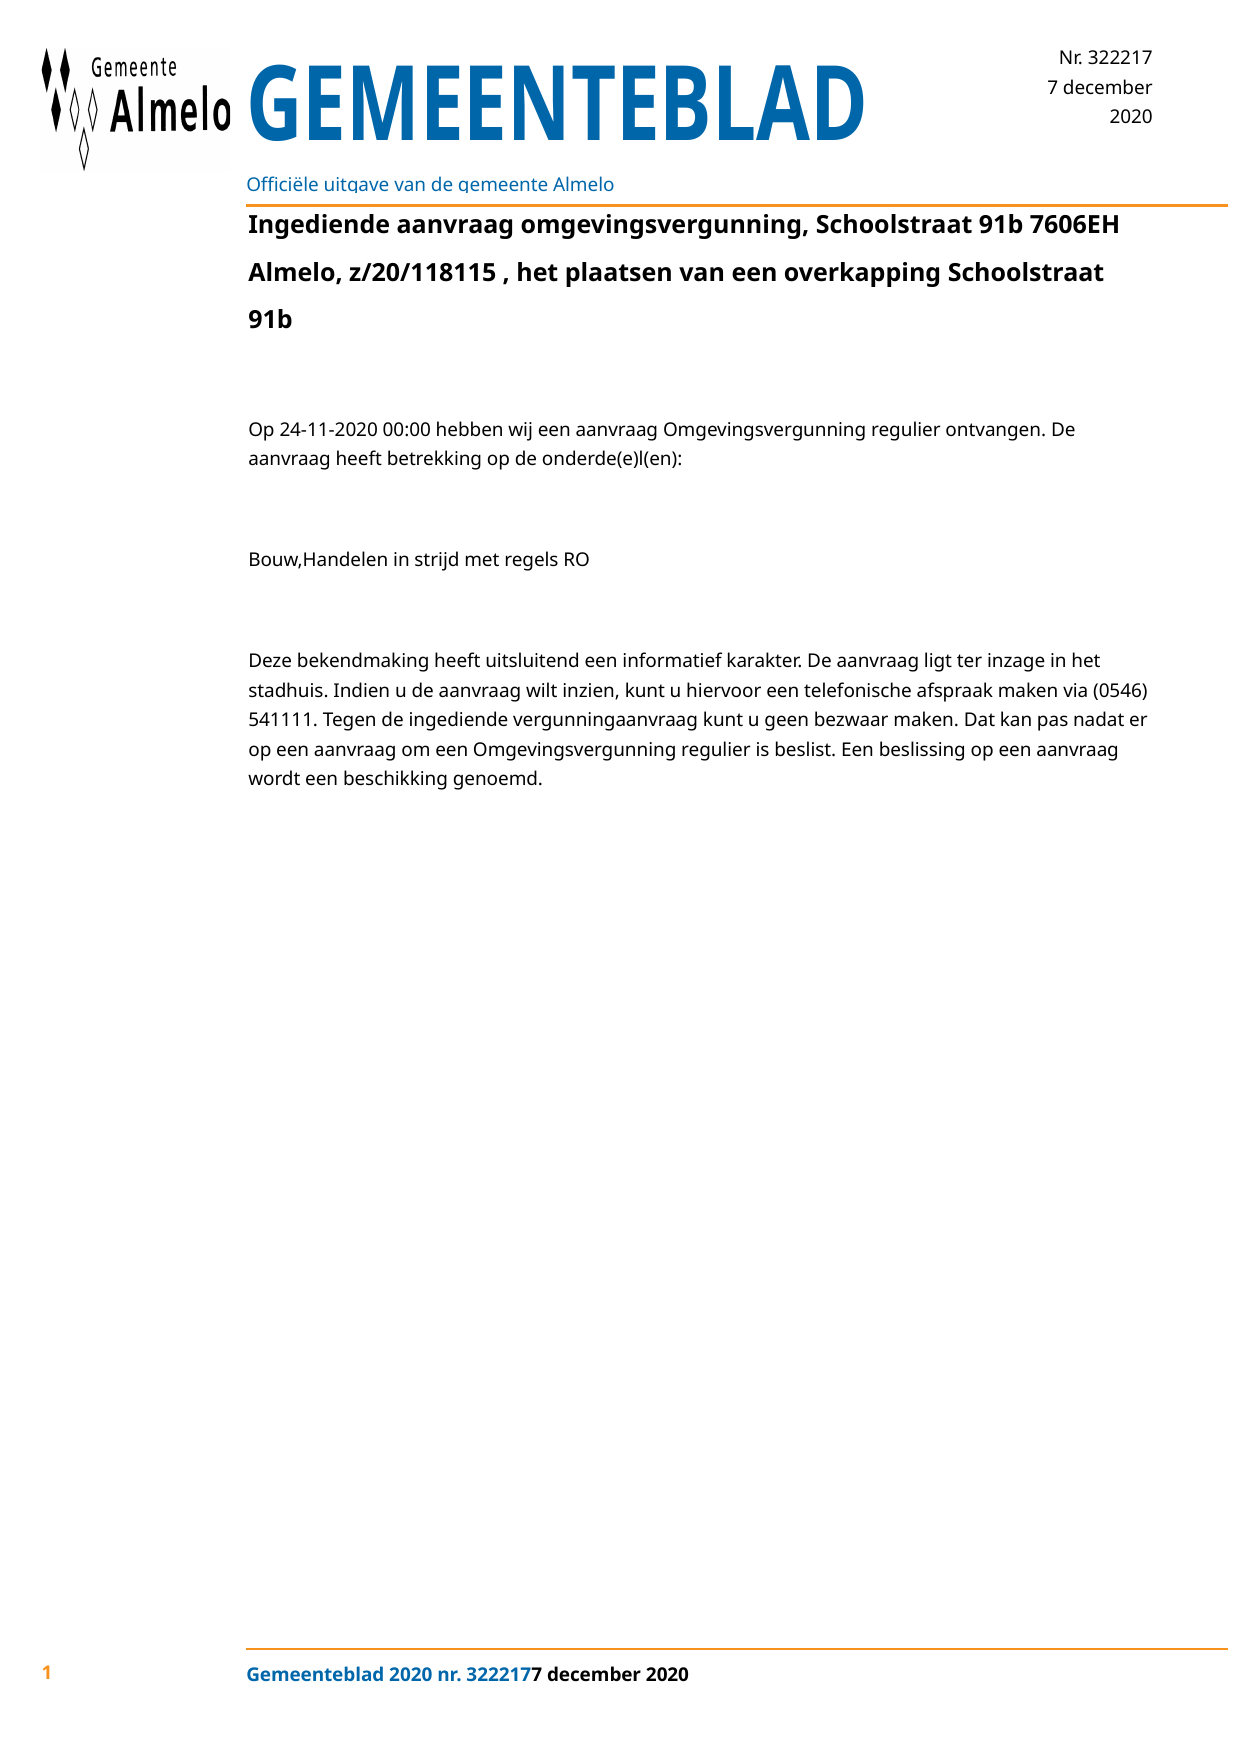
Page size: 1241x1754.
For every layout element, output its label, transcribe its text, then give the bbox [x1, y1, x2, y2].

text Bouw,Handelen in strijd met regels RO [248, 546, 1152, 572]
text Op 24-11-2020 00:00 hebben wij een aanvraag Omgevingsvergunning regulier ontvangen. De aanvraag heeft betrekking op de onderde(e)l(en): [248, 416, 1152, 471]
picture [41, 47, 231, 172]
text Ingediende aanvraag omgevingsvergunning, Schoolstraat 91b 7606EH Almelo, z/20/118115 , het plaatsen van een overkapping Schoolstraat 91b [248, 207, 1152, 336]
text Deze bekendmaking heeft uitsluitend een informatief karakter. De aanvraag ligt ter inzage in het stadhuis. Indien u de aanvraag wilt inzien, kunt u hiervoor een telefonische afspraak maken via (0546) 541111. Tegen de ingediende vergunningaanvraag kunt u geen bezwaar maken. Dat kan pas nadat er op een aanvraag om een Omgevingsvergunning regulier is beslist. Een beslissing op een aanvraag wordt een beschikking genoemd. [248, 647, 1152, 791]
